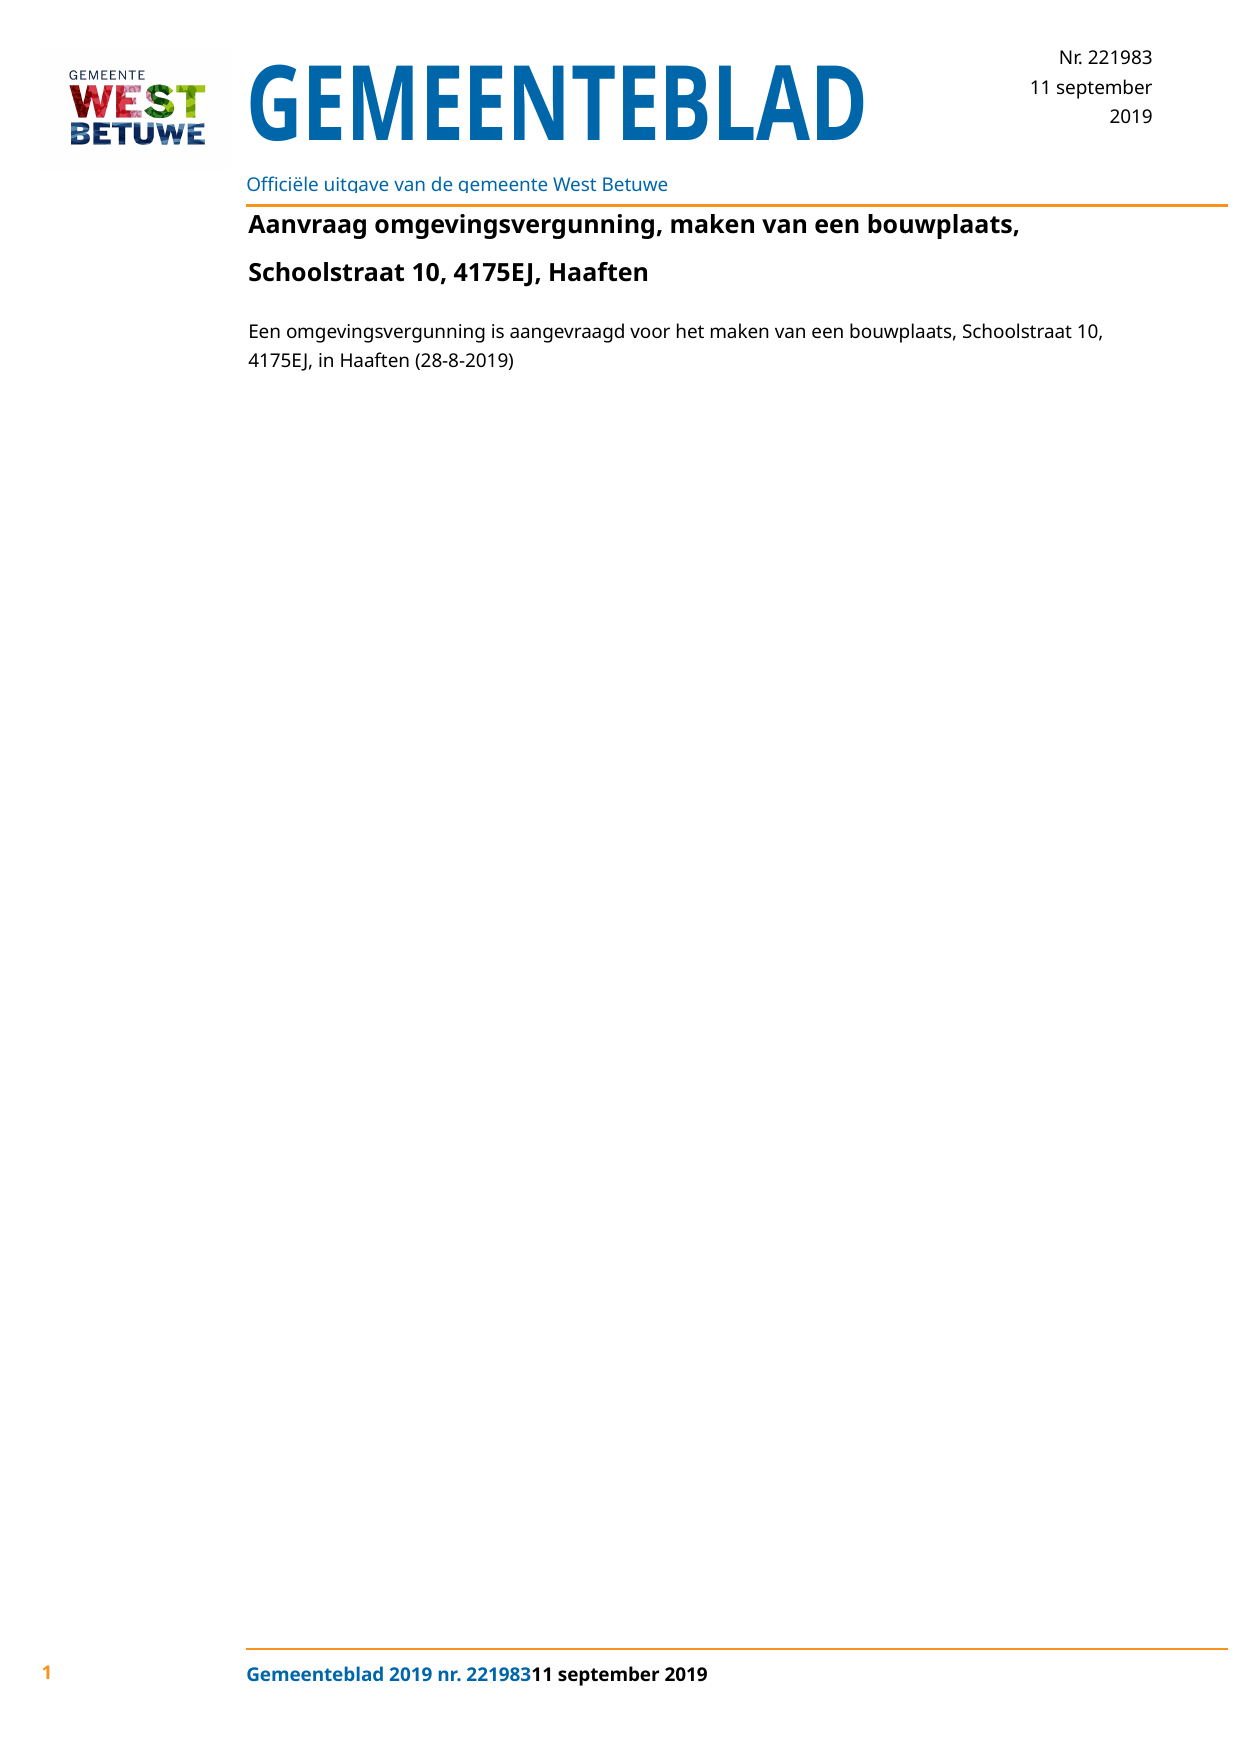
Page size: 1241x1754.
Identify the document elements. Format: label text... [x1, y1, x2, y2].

picture [41, 47, 231, 172]
text Een omgevingsvergunning is aangevraagd voor het maken van een bouwplaats, Schoolstraat 10, 4175EJ, in Haaften (28-8-2019) [248, 318, 1152, 373]
text Aanvraag omgevingsvergunning, maken van een bouwplaats, Schoolstraat 10, 4175EJ, Haaften [248, 207, 1152, 288]
